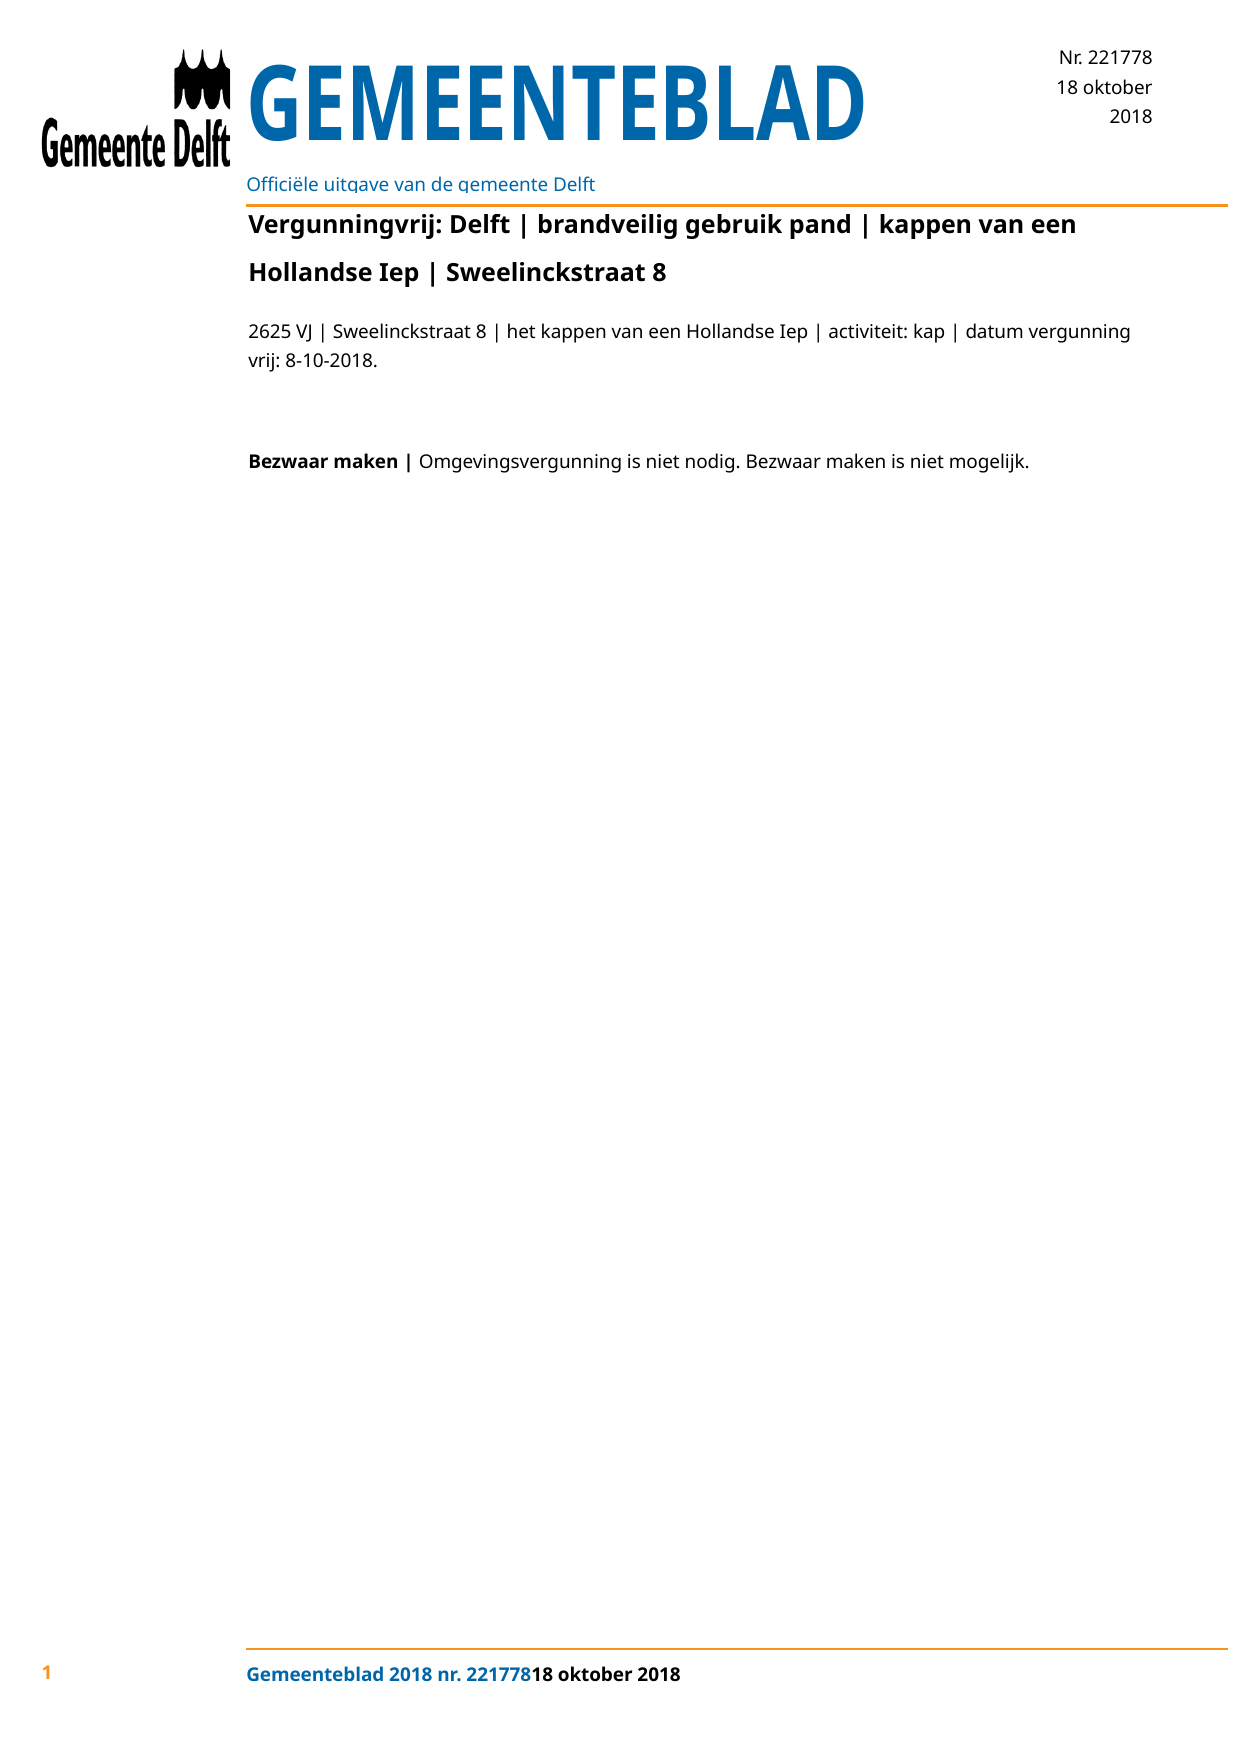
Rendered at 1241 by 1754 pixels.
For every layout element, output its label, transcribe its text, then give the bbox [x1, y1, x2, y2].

text 2625 VJ | Sweelinckstraat 8 | het kappen van een Hollandse Iep | activiteit: kap | datum vergunning vrij: 8-10-2018. [248, 318, 1152, 373]
picture [41, 47, 231, 172]
text Vergunningvrij: Delft | brandveilig gebruik pand | kappen van een Hollandse Iep | Sweelinckstraat 8 [248, 207, 1152, 288]
text Bezwaar maken | Omgevingsvergunning is niet nodig. Bezwaar maken is niet mogelijk. [248, 448, 1152, 474]
